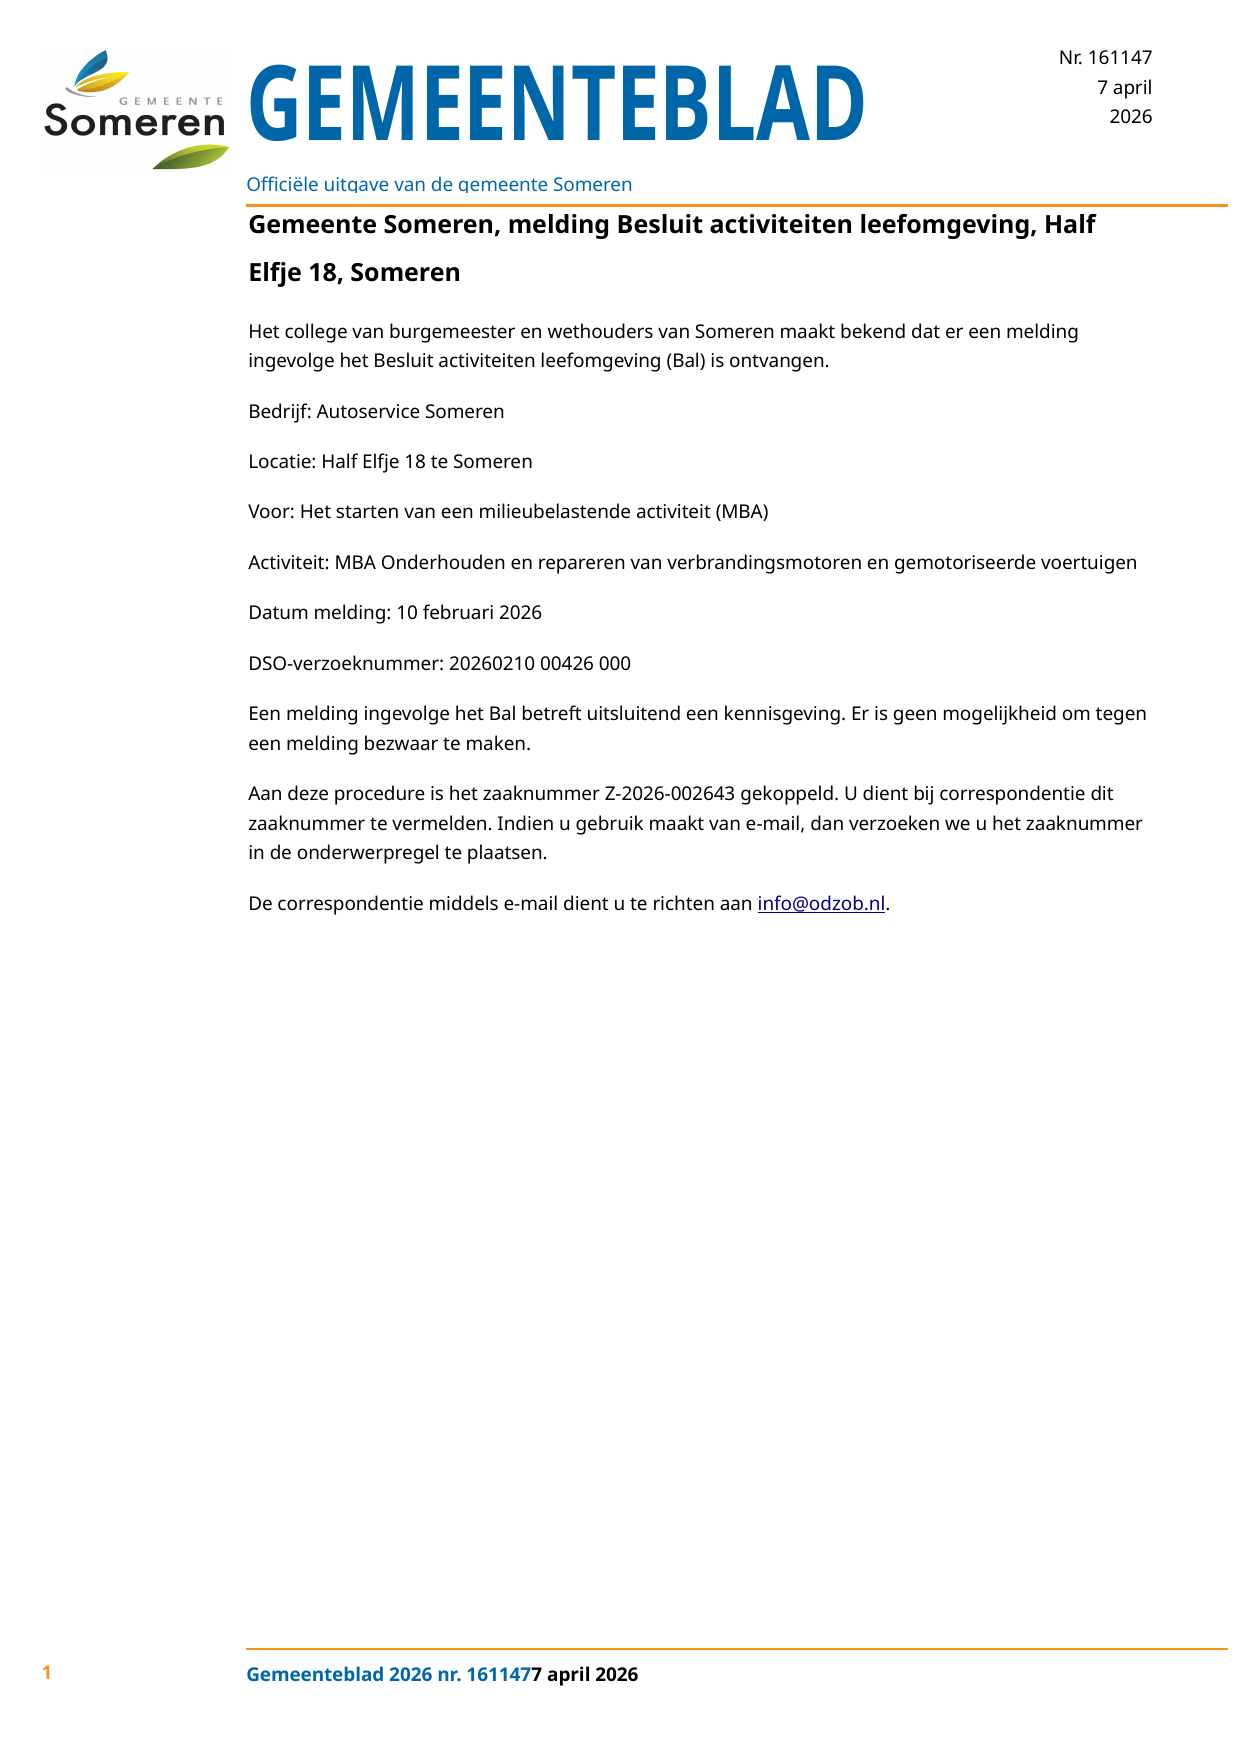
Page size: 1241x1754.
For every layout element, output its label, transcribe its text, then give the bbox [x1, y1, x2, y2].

text Locatie: Half Elfje 18 te Someren [248, 448, 1152, 474]
text Activiteit: MBA Onderhouden en repareren van verbrandingsmotoren en gemotoriseerde voertuigen [248, 549, 1152, 575]
text Voor: Het starten van een milieubelastende activiteit (MBA) [248, 499, 1152, 524]
text DSO-verzoeknummer: 20260210 00426 000 [248, 650, 1152, 676]
text De correspondentie middels e-mail dient u te richten aan info@odzob.nl. [248, 890, 1152, 916]
text Aan deze procedure is het zaaknummer Z-2026-002643 gekoppeld. U dient bij correspondentie dit zaaknummer te vermelden. Indien u gebruik maakt van e-mail, dan verzoeken we u het zaaknummer in de onderwerpregel te plaatsen. [248, 780, 1152, 865]
text Datum melding: 10 februari 2026 [248, 599, 1152, 625]
text Bedrijf: Autoservice Someren [248, 398, 1152, 424]
text Gemeente Someren, melding Besluit activiteiten leefomgeving, Half Elfje 18, Someren [248, 207, 1152, 288]
text Het college van burgemeester en wethouders van Someren maakt bekend dat er een melding ingevolge het Besluit activiteiten leefomgeving (Bal) is ontvangen. [248, 318, 1152, 373]
text Een melding ingevolge het Bal betreft uitsluitend een kennisgeving. Er is geen mogelijkheid om tegen een melding bezwaar te maken. [248, 700, 1152, 756]
picture [41, 47, 231, 172]
